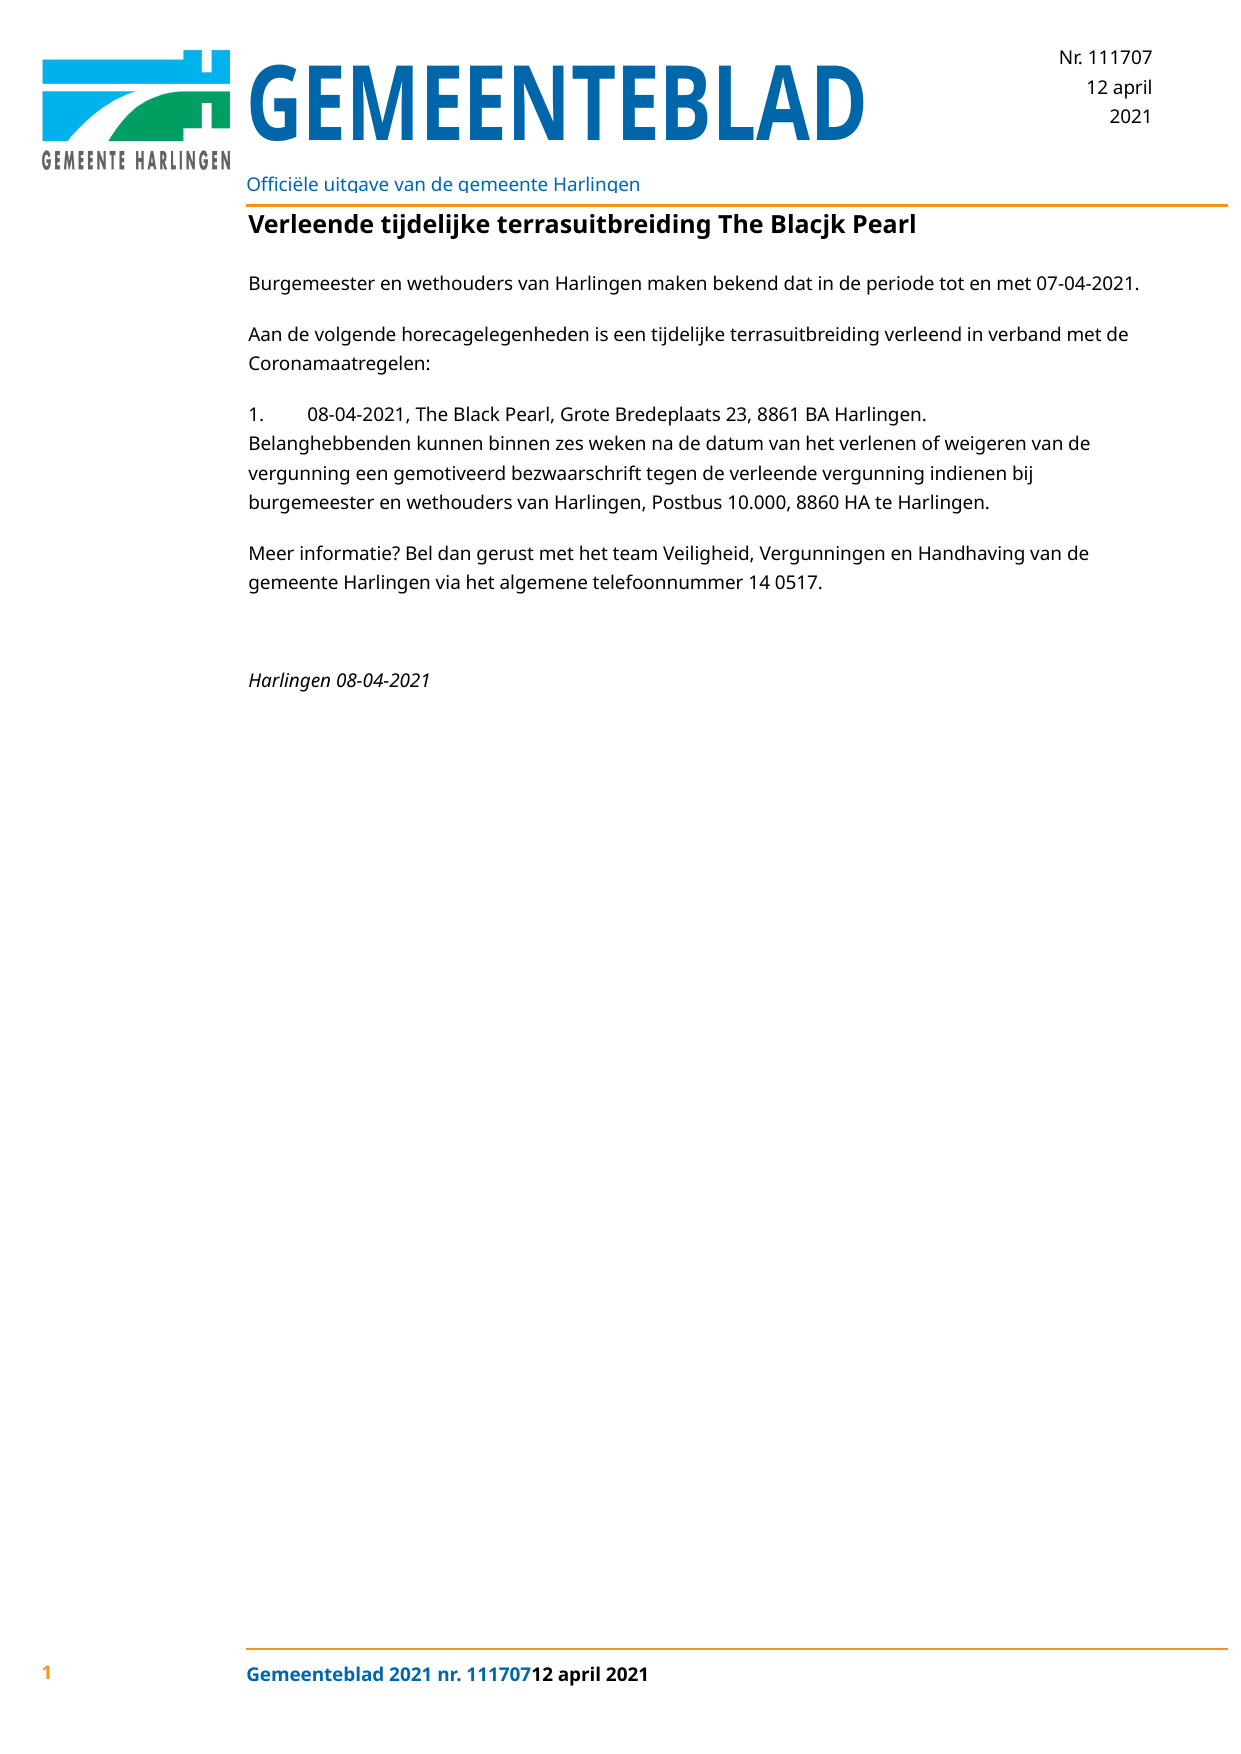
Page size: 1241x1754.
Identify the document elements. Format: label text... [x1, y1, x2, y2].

text Meer informatie? Bel dan gerust met het team Veiligheid, Vergunningen en Handhaving van de gemeente Harlingen via het algemene telefoonnummer 14 0517. [248, 540, 1152, 595]
list 08-04-2021, The Black Pearl, Grote Bredeplaats 23, 8861 BA Harlingen. [248, 401, 1152, 426]
text Burgemeester en wethouders van Harlingen maken bekend dat in de periode tot en met 07-04-2021. [248, 270, 1152, 296]
text Aan de volgende horecagelegenheden is een tijdelijke terrasuitbreiding verleend in verband met de Coronamaatregelen: [248, 321, 1152, 376]
text Harlingen 08-04-2021 [248, 668, 1152, 693]
text Verleende tijdelijke terrasuitbreiding The Blacjk Pearl [248, 207, 1152, 241]
picture [41, 47, 231, 172]
text Belanghebbenden kunnen binnen zes weken na de datum van het verlenen of weigeren van de vergunning een gemotiveerd bezwaarschrift tegen de verleende vergunning indienen bij burgemeester en wethouders van Harlingen, Postbus 10.000, 8860 HA te Harlingen. [248, 430, 1152, 515]
